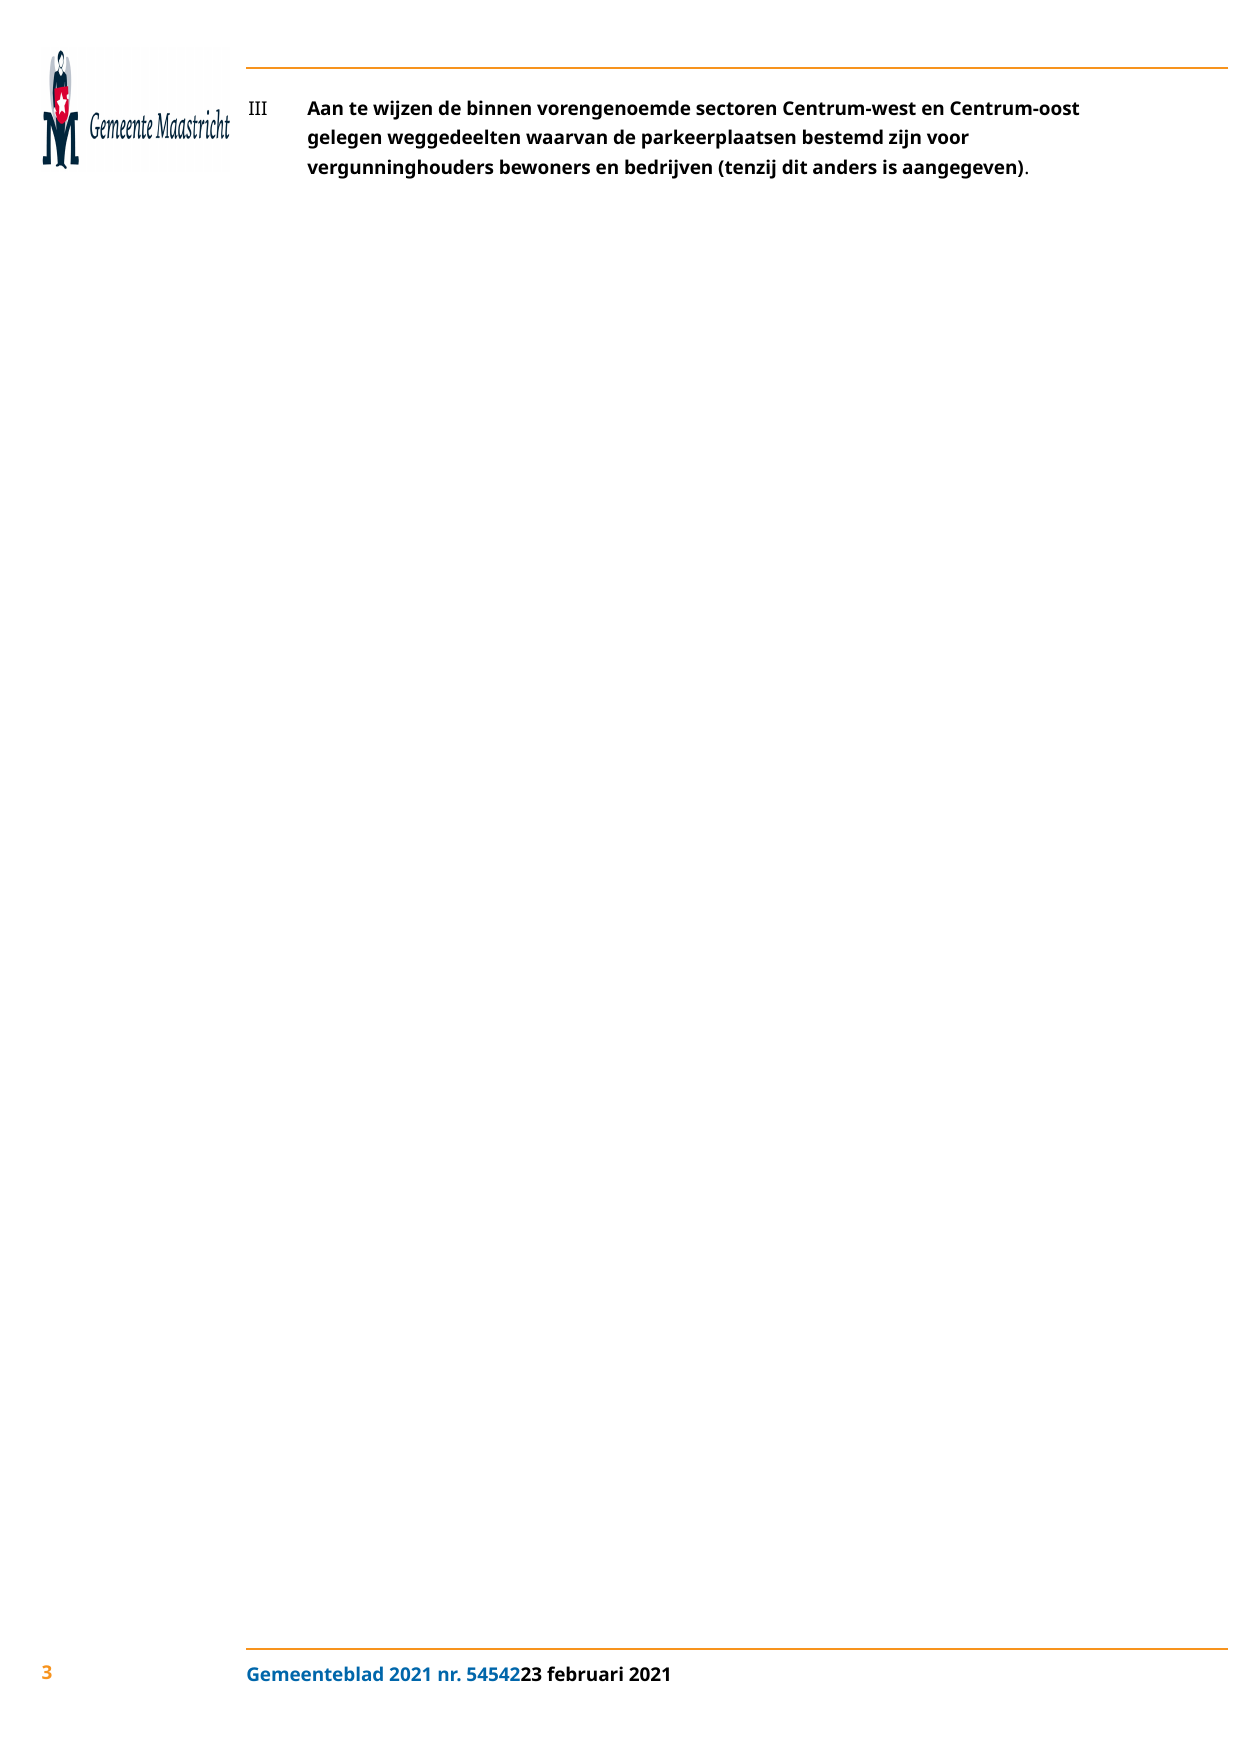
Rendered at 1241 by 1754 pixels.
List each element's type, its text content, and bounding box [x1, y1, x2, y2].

picture [41, 47, 231, 172]
list Aan te wijzen de binnen vorengenoemde sectoren Centrum-west en Centrum-oost gelegen weggedeelten waarvan de parkeerplaatsen bestemd zijn voor vergunninghouders bewoners en bedrijven (tenzij dit anders is aangegeven). [248, 95, 1152, 180]
